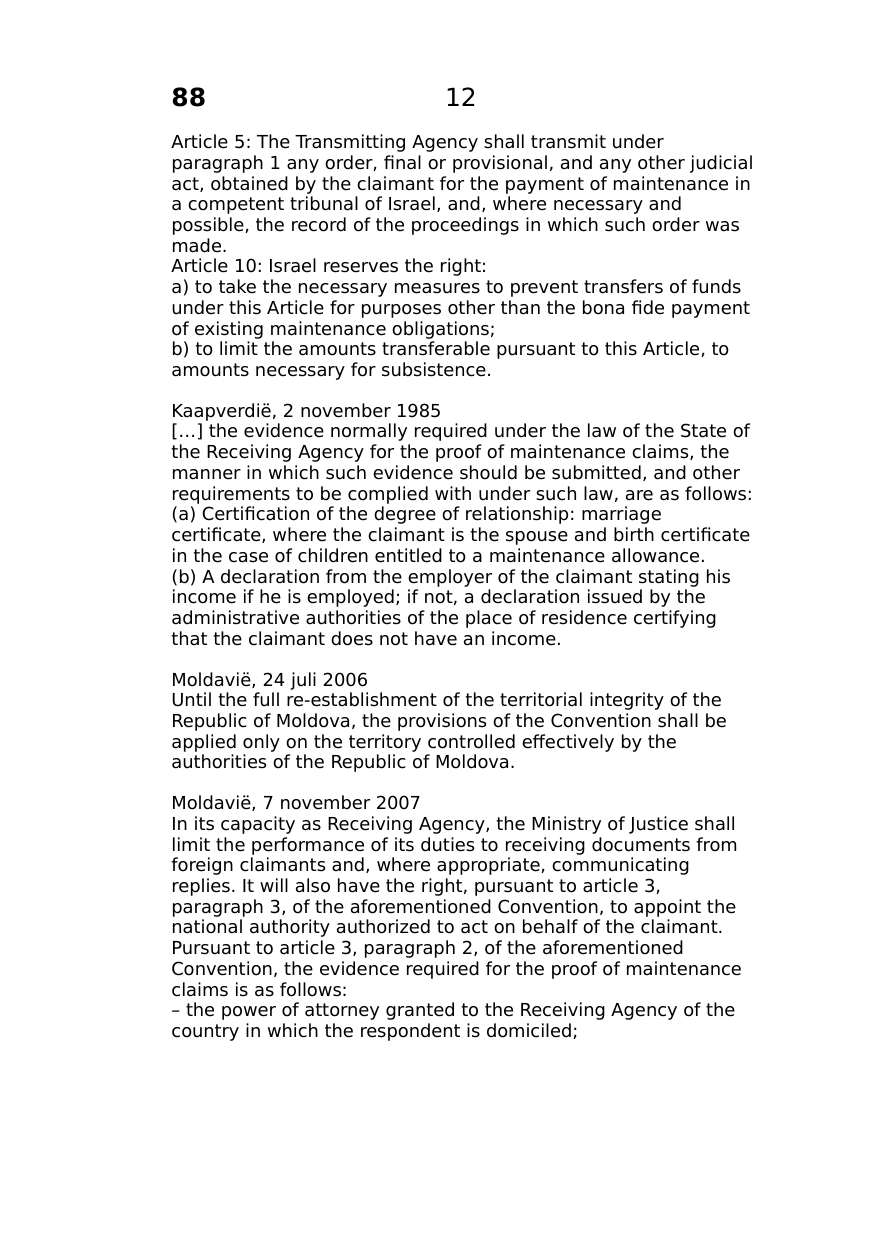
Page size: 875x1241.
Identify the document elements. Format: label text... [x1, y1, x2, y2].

text Until the full re-establishment of the territorial integrity of the Republic of Moldova, the provisions of the Convention shall be applied only on the territory controlled effectively by the authorities of the Republic of Moldova. [171, 690, 756, 773]
text – the power of attorney granted to the Receiving Agency of the country in which the respondent is domiciled; [171, 1000, 756, 1042]
text […] the evidence normally required under the law of the State of the Receiving Agency for the proof of maintenance claims, the manner in which such evidence should be submitted, and other requirements to be complied with under such law, are as follows: [171, 421, 756, 504]
text b) to limit the amounts transferable pursuant to this Article, to amounts necessary for subsistence. [171, 339, 756, 381]
text (b) A declaration from the employer of the claimant stating his income if he is employed; if not, a declaration issued by the administrative authorities of the place of residence certifying that the claimant does not have an income. [171, 566, 756, 649]
text (a) Certification of the degree of relationship: marriage certificate, where the claimant is the spouse and birth certificate in the case of children entitled to a maintenance allowance. [171, 504, 756, 566]
text Article 5: The Transmitting Agency shall transmit under paragraph 1 any order, final or provisional, and any other judicial act, obtained by the claimant for the payment of maintenance in a competent tribunal of Israel, and, where necessary and possible, the record of the proceedings in which such order was made. [171, 132, 756, 256]
text In its capacity as Receiving Agency, the Ministry of Justice shall limit the performance of its duties to receiving documents from foreign claimants and, where appropriate, communicating replies. It will also have the right, pursuant to article 3, paragraph 3, of the aforementioned Convention, to appoint the national authority authorized to act on behalf of the claimant. [171, 814, 756, 938]
text Pursuant to article 3, paragraph 2, of the aforementioned Convention, the evidence required for the proof of maintenance claims is as follows: [171, 938, 756, 1000]
text a) to take the necessary measures to prevent transfers of funds under this Article for purposes other than the bona fide payment of existing maintenance obligations; [171, 277, 756, 339]
text Article 10: Israel reserves the right: [171, 256, 756, 277]
text Kaapverdië, 2 november 1985 [171, 401, 756, 421]
text Moldavië, 7 november 2007 [171, 793, 756, 814]
text Moldavië, 24 juli 2006 [171, 669, 756, 690]
